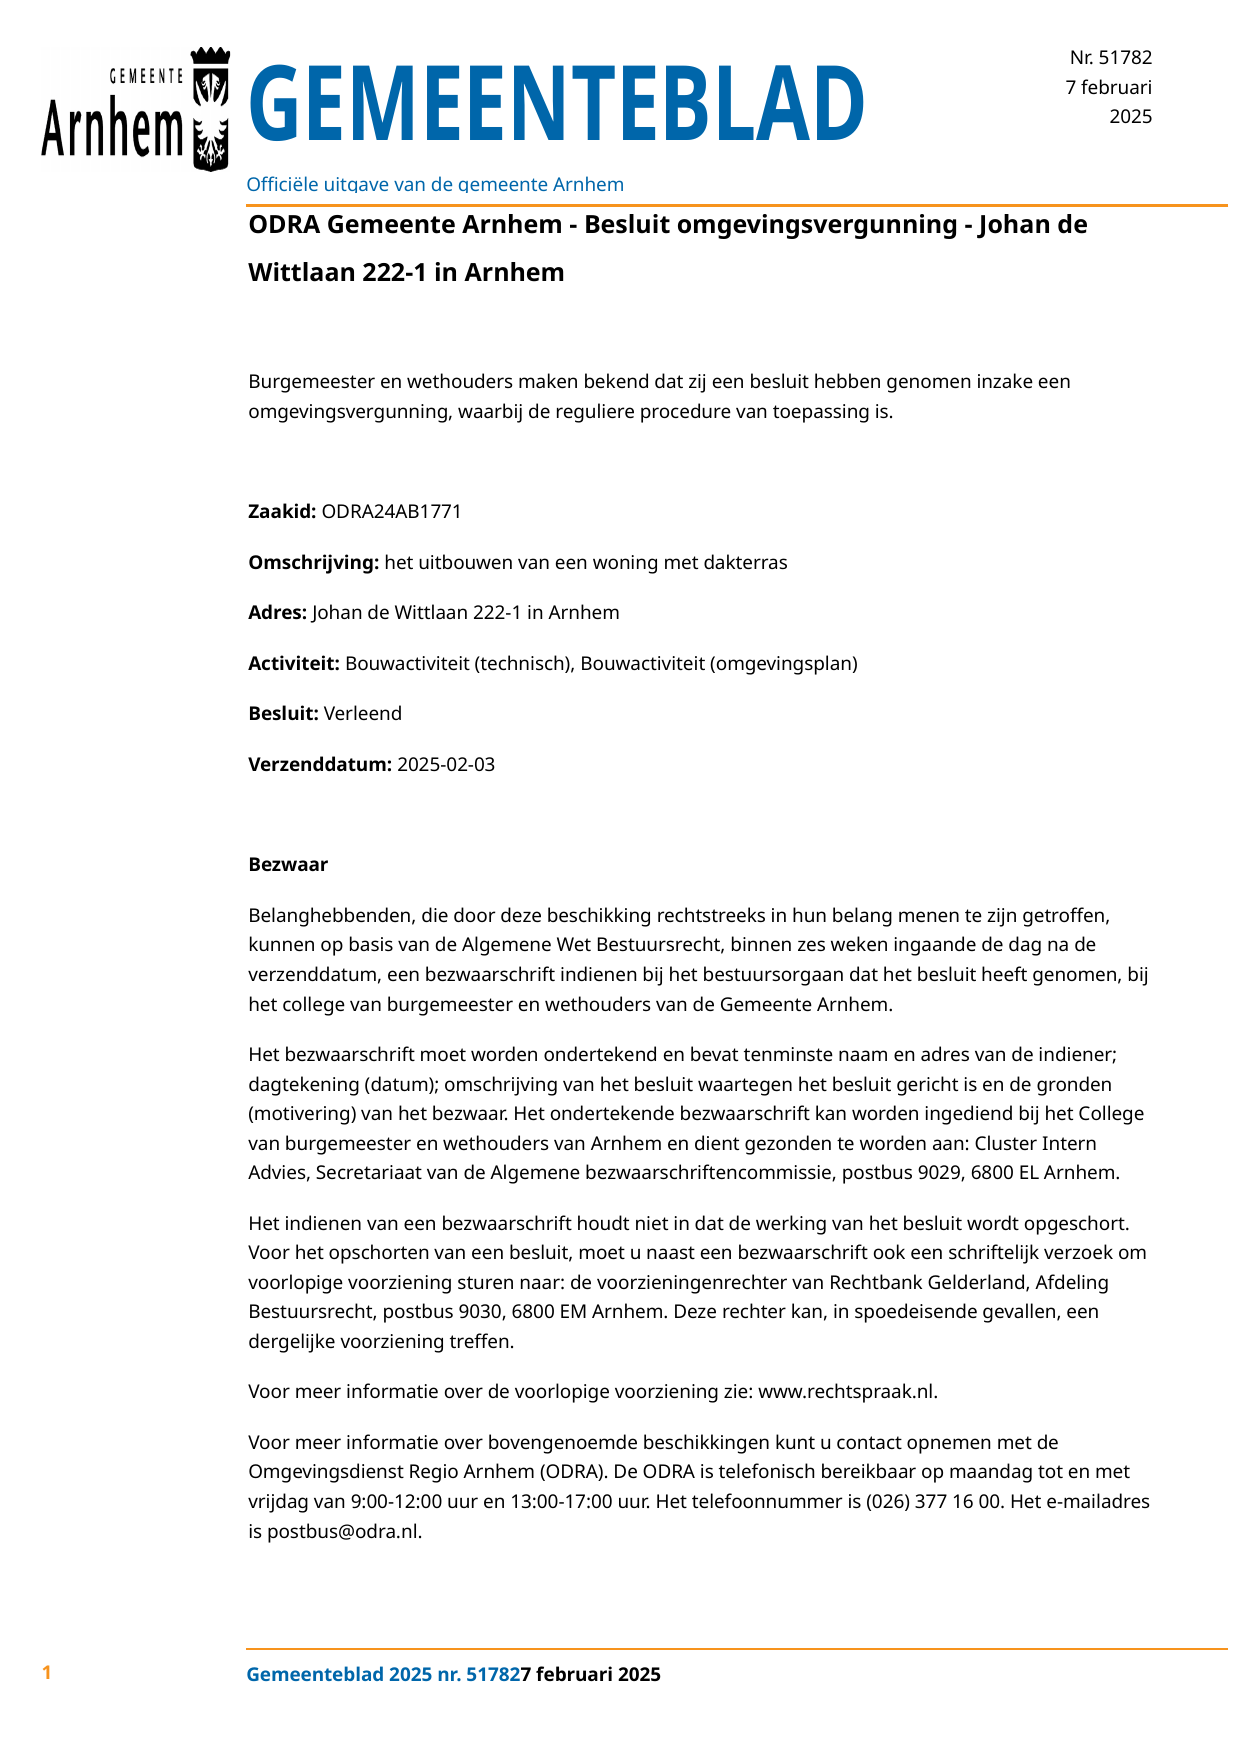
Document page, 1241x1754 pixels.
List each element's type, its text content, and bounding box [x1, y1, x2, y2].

text Verzenddatum: 2025-02-03 [248, 751, 1152, 777]
text Zaakid: ODRA24AB1771 [248, 499, 1152, 524]
text Voor meer informatie over de voorlopige voorziening zie: www.rechtspraak.nl. [248, 1379, 1152, 1404]
text Besluit: Verleend [248, 700, 1152, 726]
text Burgemeester en wethouders maken bekend dat zij een besluit hebben genomen inzake een omgevingsvergunning, waarbij de reguliere procedure van toepassing is. [248, 368, 1152, 424]
text Adres: Johan de Wittlaan 222-1 in Arnhem [248, 599, 1152, 625]
picture [41, 47, 231, 172]
text ODRA Gemeente Arnhem - Besluit omgevingsvergunning - Johan de Wittlaan 222-1 in Arnhem [248, 207, 1152, 288]
text Belanghebbenden, die door deze beschikking rechtstreeks in hun belang menen te zijn getroffen, kunnen op basis van de Algemene Wet Bestuursrecht, binnen zes weken ingaande de dag na de verzenddatum, een bezwaarschrift indienen bij het bestuursorgaan dat het besluit heeft genomen, bij het college van burgemeester en wethouders van de Gemeente Arnhem. [248, 902, 1152, 1017]
text Het bezwaarschrift moet worden ondertekend en bevat tenminste naam en adres van de indiener; dagtekening (datum); omschrijving van het besluit waartegen het besluit gericht is en de gronden (motivering) van het bezwaar. Het ondertekende bezwaarschrift kan worden ingediend bij het College van burgemeester en wethouders van Arnhem en dient gezonden te worden aan: Cluster Intern Advies, Secretariaat van de Algemene bezwaarschriftencommissie, postbus 9029, 6800 EL Arnhem. [248, 1041, 1152, 1185]
text Bezwaar [248, 852, 1152, 877]
text Voor meer informatie over bovengenoemde beschikkingen kunt u contact opnemen met de Omgevingsdienst Regio Arnhem (ODRA). De ODRA is telefonisch bereikbaar op maandag tot en met vrijdag van 9:00-12:00 uur en 13:00-17:00 uur. Het telefoonnummer is (026) 377 16 00. Het e-mailadres is postbus@odra.nl. [248, 1429, 1152, 1544]
text Het indienen van een bezwaarschrift houdt niet in dat de werking van het besluit wordt opgeschort. Voor het opschorten van een besluit, moet u naast een bezwaarschrift ook een schriftelijk verzoek om voorlopige voorziening sturen naar: de voorzieningenrechter van Rechtbank Gelderland, Afdeling Bestuursrecht, postbus 9030, 6800 EM Arnhem. Deze rechter kan, in spoedeisende gevallen, een dergelijke voorziening treffen. [248, 1210, 1152, 1354]
text Activiteit: Bouwactiviteit (technisch), Bouwactiviteit (omgevingsplan) [248, 650, 1152, 676]
text Omschrijving: het uitbouwen van een woning met dakterras [248, 549, 1152, 575]
